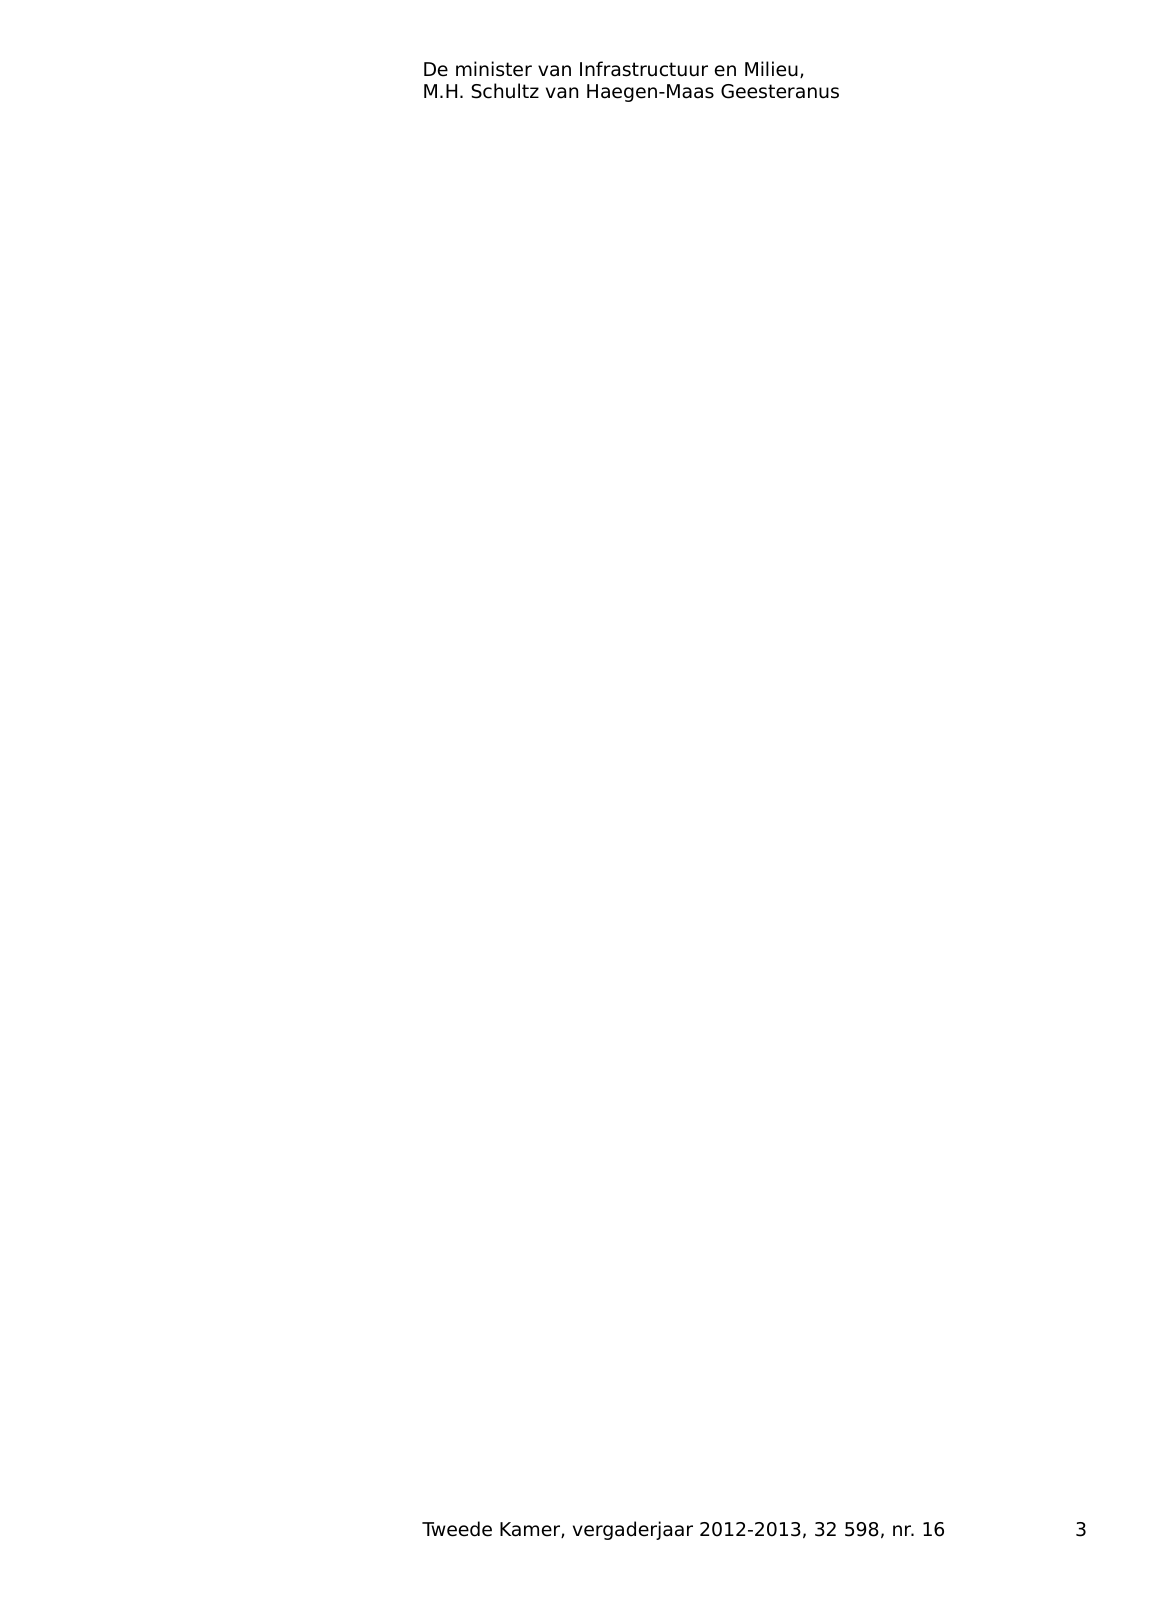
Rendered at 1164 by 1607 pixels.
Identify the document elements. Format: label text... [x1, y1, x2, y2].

text De minister van Infrastructuur en Milieu, M.H. Schultz van Haegen-Maas Geesteranus [422, 59, 1087, 103]
